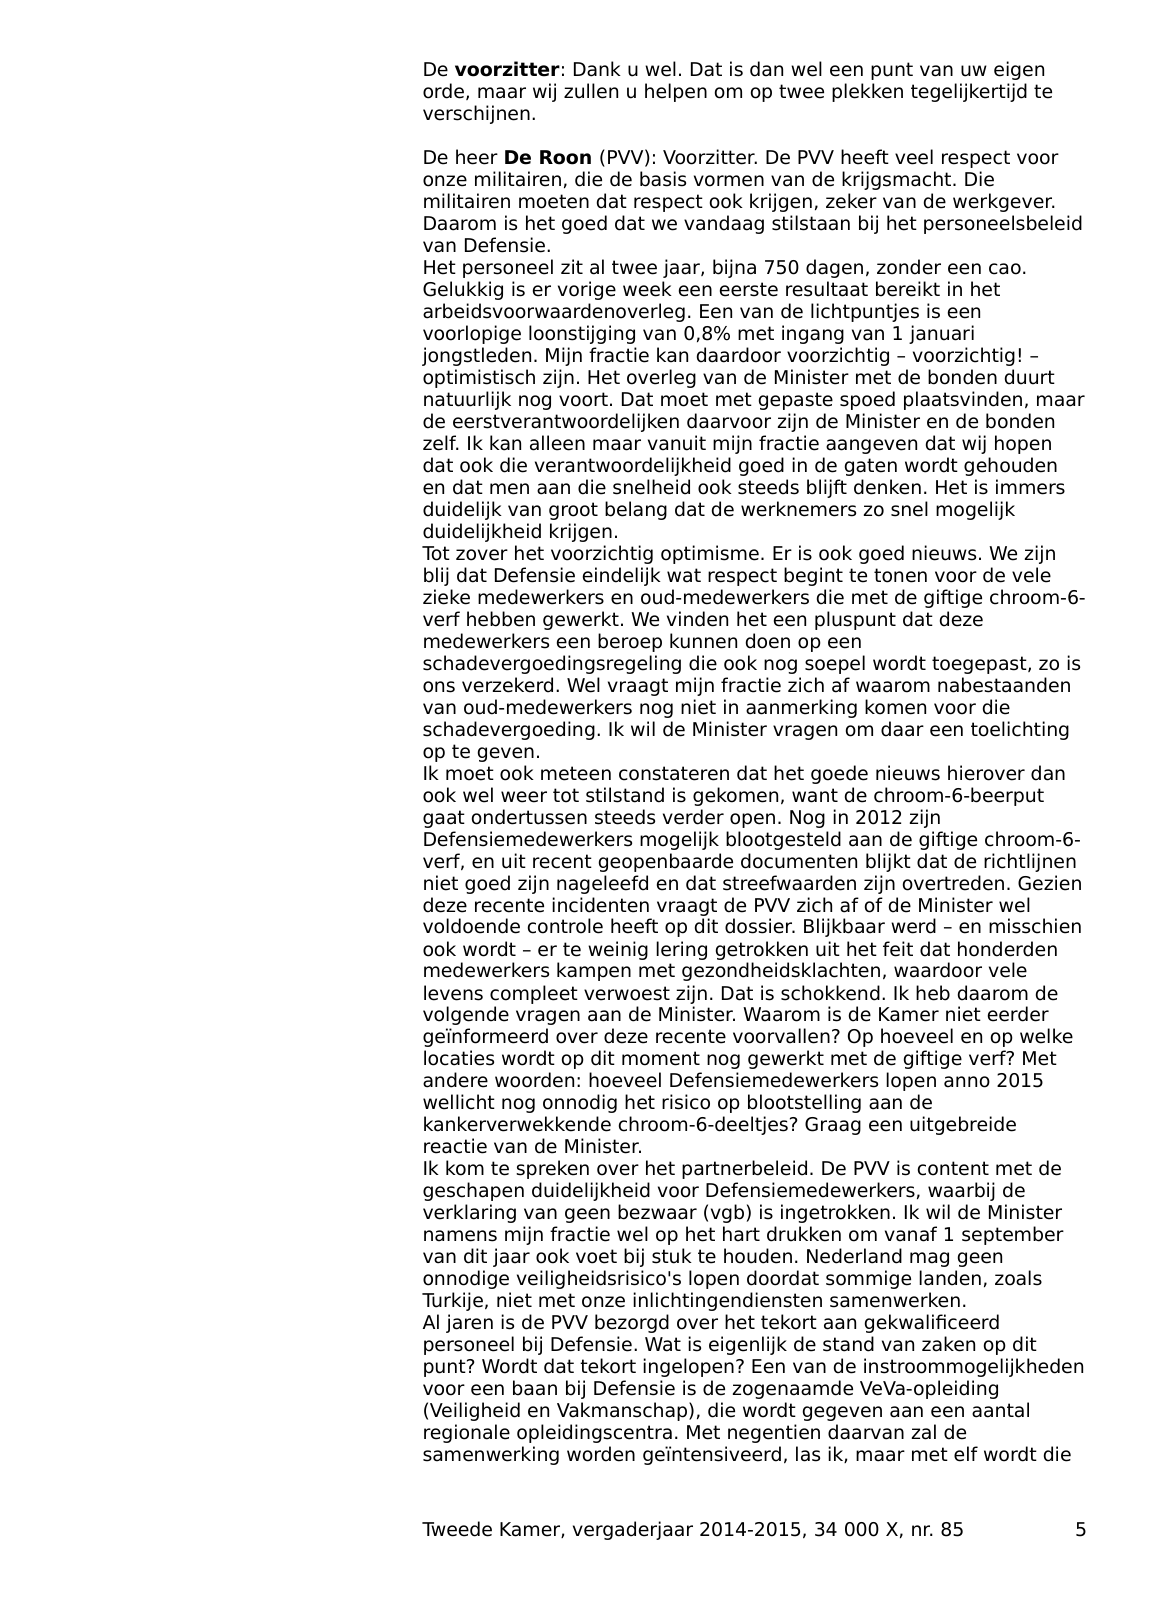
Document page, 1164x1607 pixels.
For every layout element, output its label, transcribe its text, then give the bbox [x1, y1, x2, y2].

text Al jaren is de PVV bezorgd over het tekort aan gekwalificeerd personeel bij Defensie. Wat is eigenlijk de stand van zaken op dit punt? Wordt dat tekort ingelopen? Een van de instroommogelijkheden voor een baan bij Defensie is de zogenaamde VeVa-opleiding (Veiligheid en Vakmanschap), die wordt gegeven aan een aantal regionale opleidingscentra. Met negentien daarvan zal de samenwerking worden geïntensiveerd, las ik, maar met elf wordt die [422, 1312, 1087, 1466]
text De voorzitter: Dank u wel. Dat is dan wel een punt van uw eigen orde, maar wij zullen u helpen om op twee plekken tegelijkertijd te verschijnen. [422, 59, 1087, 125]
text Tot zover het voorzichtig optimisme. Er is ook goed nieuws. We zijn blij dat Defensie eindelijk wat respect begint te tonen voor de vele zieke medewerkers en oud-medewerkers die met de giftige chroom-6-verf hebben gewerkt. We vinden het een pluspunt dat deze medewerkers een beroep kunnen doen op een schadevergoedingsregeling die ook nog soepel wordt toegepast, zo is ons verzekerd. Wel vraagt mijn fractie zich af waarom nabestaanden van oud-medewerkers nog niet in aanmerking komen voor die schadevergoeding. Ik wil de Minister vragen om daar een toelichting op te geven. [422, 543, 1087, 763]
text Ik moet ook meteen constateren dat het goede nieuws hierover dan ook wel weer tot stilstand is gekomen, want de chroom-6-beerput gaat ondertussen steeds verder open. Nog in 2012 zijn Defensiemedewerkers mogelijk blootgesteld aan de giftige chroom-6-verf, en uit recent geopenbaarde documenten blijkt dat de richtlijnen niet goed zijn nageleefd en dat streefwaarden zijn overtreden. Gezien deze recente incidenten vraagt de PVV zich af of de Minister wel voldoende controle heeft op dit dossier. Blijkbaar werd – en misschien ook wordt – er te weinig lering getrokken uit het feit dat honderden medewerkers kampen met gezondheidsklachten, waardoor vele levens compleet verwoest zijn. Dat is schokkend. Ik heb daarom de volgende vragen aan de Minister. Waarom is de Kamer niet eerder geïnformeerd over deze recente voorvallen? Op hoeveel en op welke locaties wordt op dit moment nog gewerkt met de giftige verf? Met andere woorden: hoeveel Defensiemedewerkers lopen anno 2015 wellicht nog onnodig het risico op blootstelling aan de kankerverwekkende chroom-6-deeltjes? Graag een uitgebreide reactie van de Minister. [422, 763, 1087, 1158]
text Het personeel zit al twee jaar, bijna 750 dagen, zonder een cao. Gelukkig is er vorige week een eerste resultaat bereikt in het arbeidsvoorwaardenoverleg. Een van de lichtpuntjes is een voorlopige loonstijging van 0,8% met ingang van 1 januari jongstleden. Mijn fractie kan daardoor voorzichtig – voorzichtig! – optimistisch zijn. Het overleg van de Minister met de bonden duurt natuurlijk nog voort. Dat moet met gepaste spoed plaatsvinden, maar de eerstverantwoordelijken daarvoor zijn de Minister en de bonden zelf. Ik kan alleen maar vanuit mijn fractie aangeven dat wij hopen dat ook die verantwoordelijkheid goed in de gaten wordt gehouden en dat men aan die snelheid ook steeds blijft denken. Het is immers duidelijk van groot belang dat de werknemers zo snel mogelijk duidelijkheid krijgen. [422, 257, 1087, 543]
text Ik kom te spreken over het partnerbeleid. De PVV is content met de geschapen duidelijkheid voor Defensiemedewerkers, waarbij de verklaring van geen bezwaar (vgb) is ingetrokken. Ik wil de Minister namens mijn fractie wel op het hart drukken om vanaf 1 september van dit jaar ook voet bij stuk te houden. Nederland mag geen onnodige veiligheidsrisico's lopen doordat sommige landen, zoals Turkije, niet met onze inlichtingendiensten samenwerken. [422, 1158, 1087, 1312]
text De heer De Roon (PVV): Voorzitter. De PVV heeft veel respect voor onze militairen, die de basis vormen van de krijgsmacht. Die militairen moeten dat respect ook krijgen, zeker van de werkgever. Daarom is het goed dat we vandaag stilstaan bij het personeelsbeleid van Defensie. [422, 147, 1087, 257]
